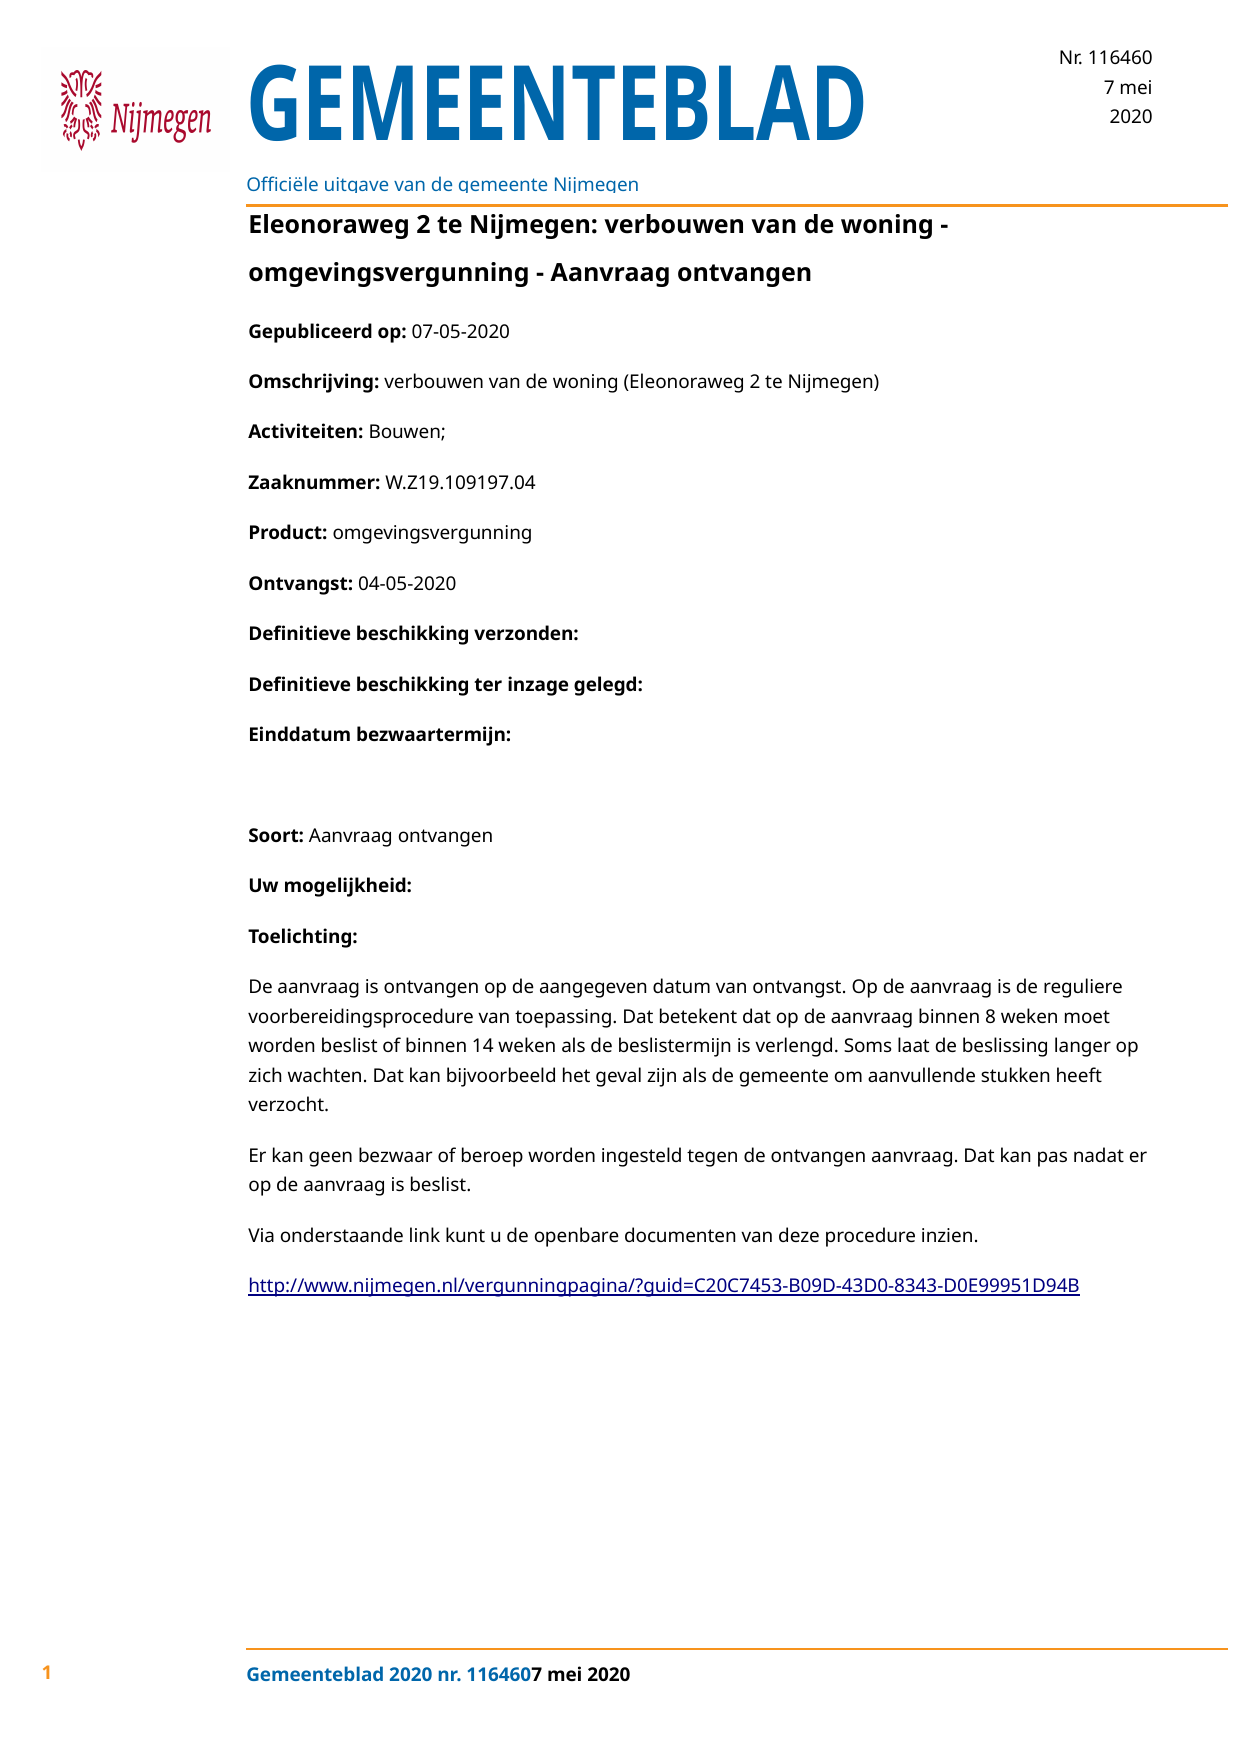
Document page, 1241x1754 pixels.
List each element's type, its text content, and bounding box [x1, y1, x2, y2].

text De aanvraag is ontvangen op de aangegeven datum van ontvangst. Op de aanvraag is de reguliere voorbereidingsprocedure van toepassing. Dat betekent dat op de aanvraag binnen 8 weken moet worden beslist of binnen 14 weken als de beslistermijn is verlengd. Soms laat de beslissing langer op zich wachten. Dat kan bijvoorbeeld het geval zijn als de gemeente om aanvullende stukken heeft verzocht. [248, 973, 1152, 1117]
text Ontvangst: 04-05-2020 [248, 570, 1152, 596]
text Er kan geen bezwaar of beroep worden ingesteld tegen de ontvangen aanvraag. Dat kan pas nadat er op de aanvraag is beslist. [248, 1142, 1152, 1197]
text Activiteiten: Bouwen; [248, 419, 1152, 444]
text Soort: Aanvraag ontvangen [248, 822, 1152, 848]
text Omschrijving: verbouwen van de woning (Eleonoraweg 2 te Nijmegen) [248, 368, 1152, 394]
text Toelichting: [248, 923, 1152, 949]
text Via onderstaande link kunt u de openbare documenten van deze procedure inzien. [248, 1222, 1152, 1248]
text Zaaknummer: W.Z19.109197.04 [248, 469, 1152, 495]
text Einddatum bezwaartermijn: [248, 721, 1152, 747]
text Uw mogelijkheid: [248, 872, 1152, 898]
text Definitieve beschikking verzonden: [248, 620, 1152, 646]
text Eleonoraweg 2 te Nijmegen: verbouwen van de woning - omgevingsvergunning - Aanvraag ontvangen [248, 207, 1152, 288]
picture [41, 47, 231, 172]
text Gepubliceerd op: 07-05-2020 [248, 318, 1152, 344]
text Product: omgevingsvergunning [248, 519, 1152, 545]
text Definitieve beschikking ter inzage gelegd: [248, 671, 1152, 697]
text http://www.nijmegen.nl/vergunningpagina/?guid=C20C7453-B09D-43D0-8343-D0E99951D94B [248, 1272, 1152, 1298]
